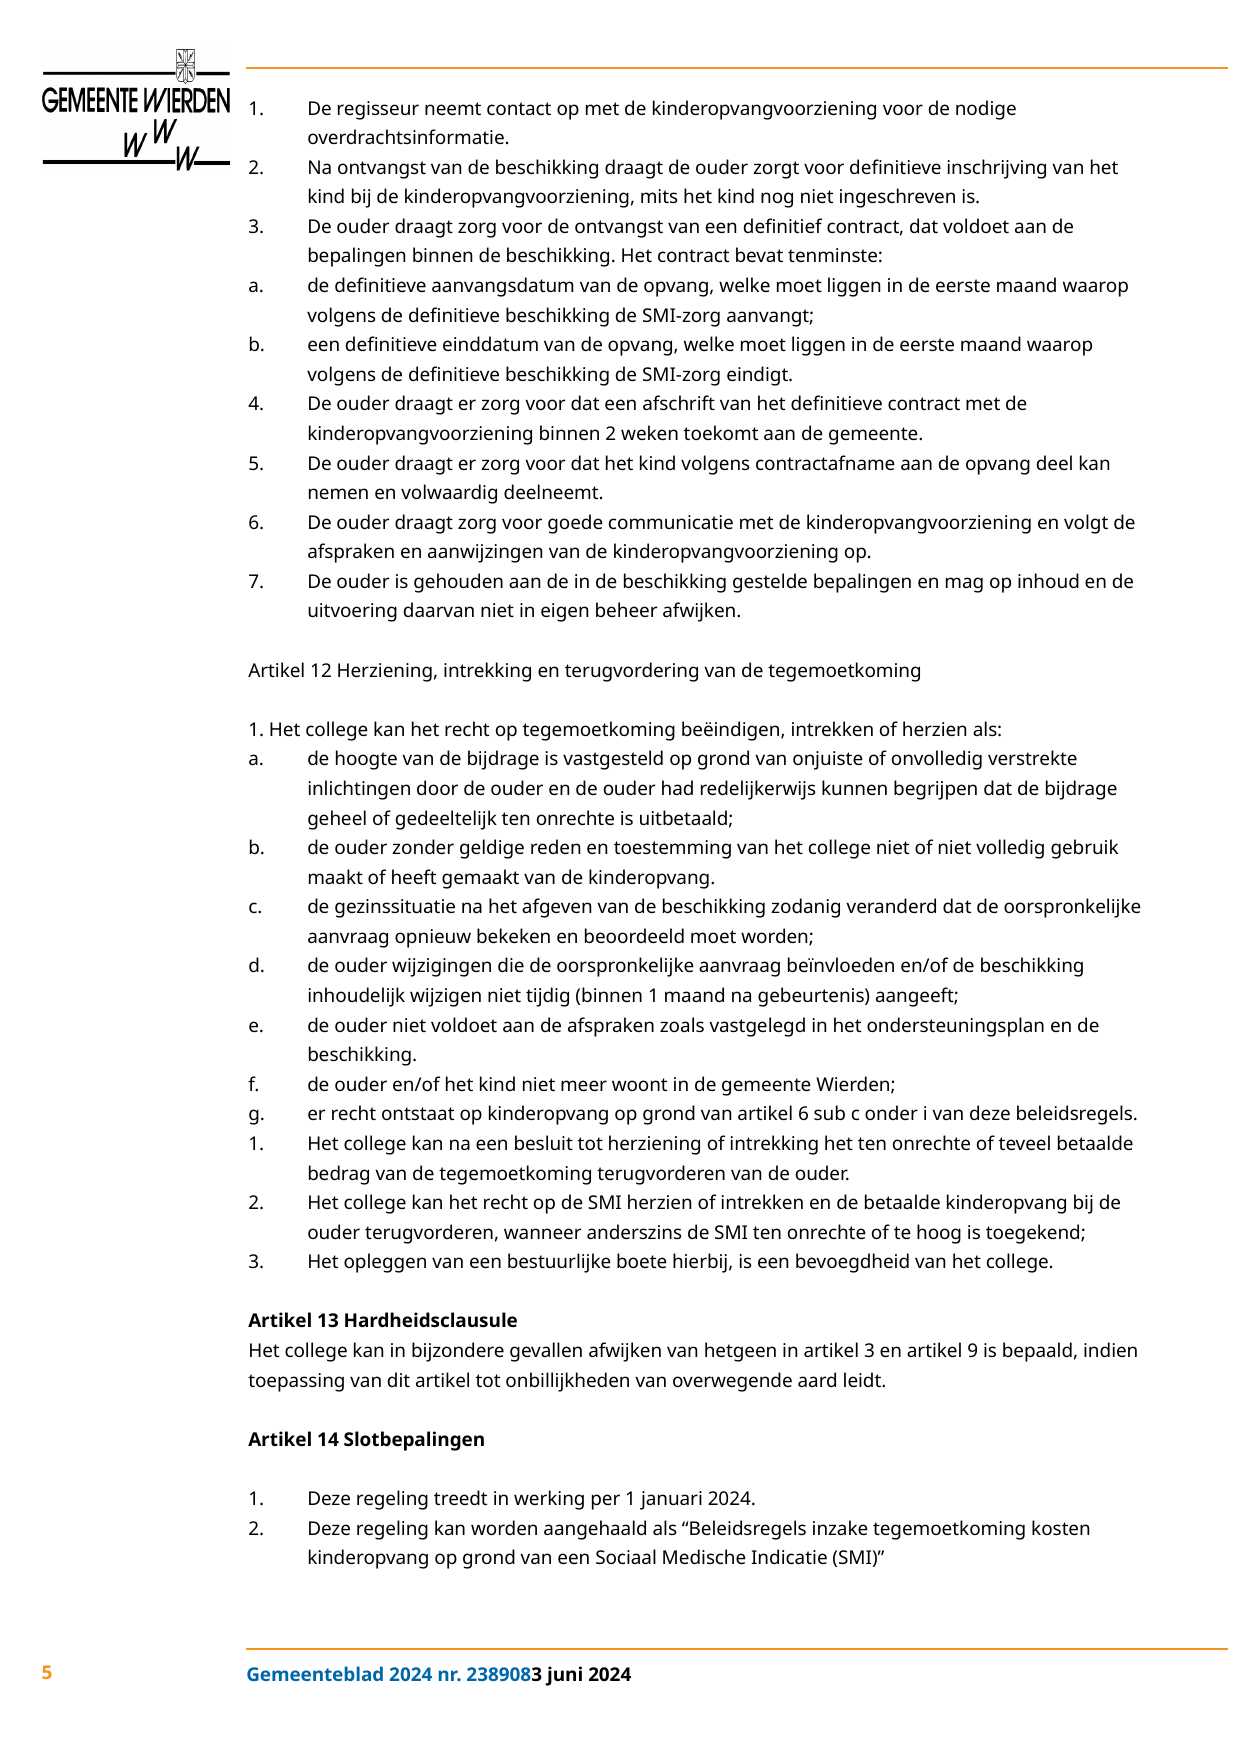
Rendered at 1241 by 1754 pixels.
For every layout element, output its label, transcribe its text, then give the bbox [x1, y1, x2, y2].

text Het college kan in bijzondere gevallen afwijken van hetgeen in artikel 3 en artikel 9 is bepaald, indien toepassing van dit artikel tot onbillijkheden van overwegende aard leidt. [248, 1337, 1152, 1393]
text 1. Het college kan het recht op tegemoetkoming beëindigen, intrekken of herzien als: [248, 716, 1152, 742]
list de definitieve aanvangsdatum van de opvang, welke moet liggen in de eerste maand waarop volgens de definitieve beschikking de SMI-zorg aanvangt; [248, 272, 1152, 328]
list de hoogte van de bijdrage is vastgesteld op grond van onjuiste of onvolledig verstrekte inlichtingen door de ouder en de ouder had redelijkerwijs kunnen begrijpen dat de bijdrage geheel of gedeeltelijk ten onrechte is uitbetaald; [248, 746, 1152, 831]
list Het college kan het recht op de SMI herzien of intrekken en de betaalde kinderopvang bij de ouder terugvorderen, wanneer anderszins de SMI ten onrechte of te hoog is toegekend; [248, 1189, 1152, 1245]
list de ouder zonder geldige reden en toestemming van het college niet of niet volledig gebruik maakt of heeft gemaakt van de kinderopvang. [248, 834, 1152, 890]
picture [41, 47, 231, 172]
list Het opleggen van een bestuurlijke boete hierbij, is een bevoegdheid van het college. [248, 1248, 1152, 1274]
list de ouder niet voldoet aan de afspraken zoals vastgelegd in het ondersteuningsplan en de beschikking. [248, 1012, 1152, 1067]
list Het college kan na een besluit tot herziening of intrekking het ten onrechte of teveel betaalde bedrag van de tegemoetkoming terugvorderen van de ouder. [248, 1130, 1152, 1186]
list De ouder draagt er zorg voor dat een afschrift van het definitieve contract met de kinderopvangvoorziening binnen 2 weken toekomt aan de gemeente. [248, 391, 1152, 446]
text Artikel 14 Slotbepalingen [248, 1426, 1152, 1452]
text Artikel 13 Hardheidsclausule [248, 1308, 1152, 1333]
text Artikel 12 Herziening, intrekking en terugvordering van de tegemoetkoming [248, 657, 1152, 683]
list Deze regeling treedt in werking per 1 januari 2024. [248, 1485, 1152, 1511]
list de ouder en/of het kind niet meer woont in de gemeente Wierden; [248, 1071, 1152, 1097]
list de ouder wijzigingen die de oorspronkelijke aanvraag beïnvloeden en/of de beschikking inhoudelijk wijzigen niet tijdig (binnen 1 maand na gebeurtenis) aangeeft; [248, 953, 1152, 1008]
list De ouder is gehouden aan de in de beschikking gestelde bepalingen en mag op inhoud en de uitvoering daarvan niet in eigen beheer afwijken. [248, 568, 1152, 623]
list De ouder draagt zorg voor de ontvangst van een definitief contract, dat voldoet aan de bepalingen binnen de beschikking. Het contract bevat tenminste: [248, 213, 1152, 268]
list een definitieve einddatum van de opvang, welke moet liggen in de eerste maand waarop volgens de definitieve beschikking de SMI-zorg eindigt. [248, 331, 1152, 387]
list de gezinssituatie na het afgeven van de beschikking zodanig veranderd dat de oorspronkelijke aanvraag opnieuw bekeken en beoordeeld moet worden; [248, 893, 1152, 949]
list Na ontvangst van de beschikking draagt de ouder zorgt voor definitieve inschrijving van het kind bij de kinderopvangvoorziening, mits het kind nog niet ingeschreven is. [248, 154, 1152, 209]
list Deze regeling kan worden aangehaald als “Beleidsregels inzake tegemoetkoming kosten kinderopvang op grond van een Sociaal Medische Indicatie (SMI)” [248, 1515, 1152, 1570]
list De ouder draagt zorg voor goede communicatie met de kinderopvangvoorziening en volgt de afspraken en aanwijzingen van de kinderopvangvoorziening op. [248, 509, 1152, 564]
list De regisseur neemt contact op met de kinderopvangvoorziening voor de nodige overdrachtsinformatie. [248, 95, 1152, 150]
list er recht ontstaat op kinderopvang op grond van artikel 6 sub c onder i van deze beleidsregels. [248, 1101, 1152, 1126]
list De ouder draagt er zorg voor dat het kind volgens contractafname aan de opvang deel kan nemen en volwaardig deelneemt. [248, 450, 1152, 505]
